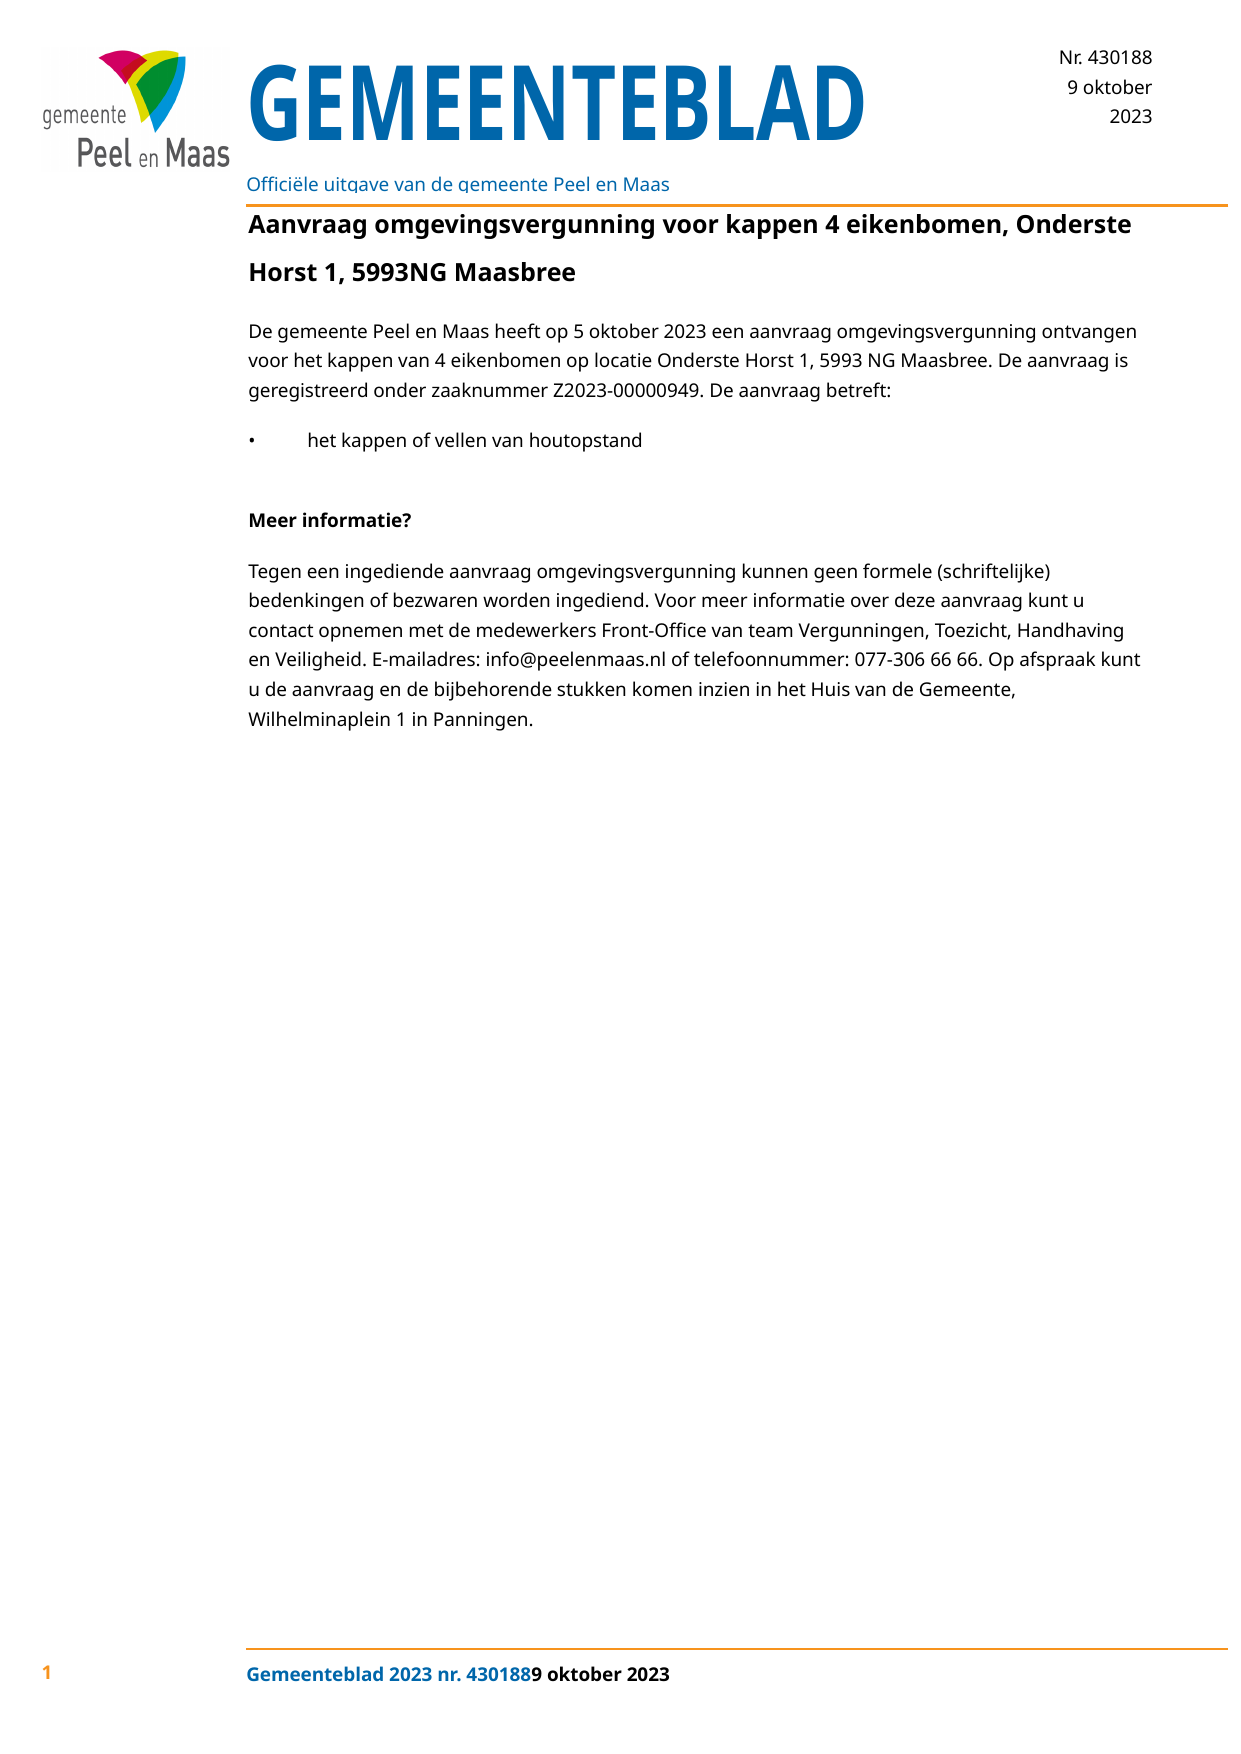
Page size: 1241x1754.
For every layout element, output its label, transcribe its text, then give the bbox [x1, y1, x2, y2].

text Meer informatie? [248, 507, 1152, 533]
text De gemeente Peel en Maas heeft op 5 oktober 2023 een aanvraag omgevingsvergunning ontvangen voor het kappen van 4 eikenbomen op locatie Onderste Horst 1, 5993 NG Maasbree. De aanvraag is geregistreerd onder zaaknummer Z2023-00000949. De aanvraag betreft: [248, 318, 1152, 403]
text Aanvraag omgevingsvergunning voor kappen 4 eikenbomen, Onderste Horst 1, 5993NG Maasbree [248, 207, 1152, 288]
text Tegen een ingediende aanvraag omgevingsvergunning kunnen geen formele (schriftelijke) bedenkingen of bezwaren worden ingediend. Voor meer informatie over deze aanvraag kunt u contact opnemen met de medewerkers Front-Office van team Vergunningen, Toezicht, Handhaving en Veiligheid. E-mailadres: info@peelenmaas.nl of telefoonnummer: 077-306 66 66. Op afspraak kunt u de aanvraag en de bijbehorende stukken komen inzien in het Huis van de Gemeente, Wilhelminaplein 1 in Panningen. [248, 558, 1152, 732]
picture [41, 47, 231, 172]
list het kappen of vellen van houtopstand [248, 427, 1152, 453]
